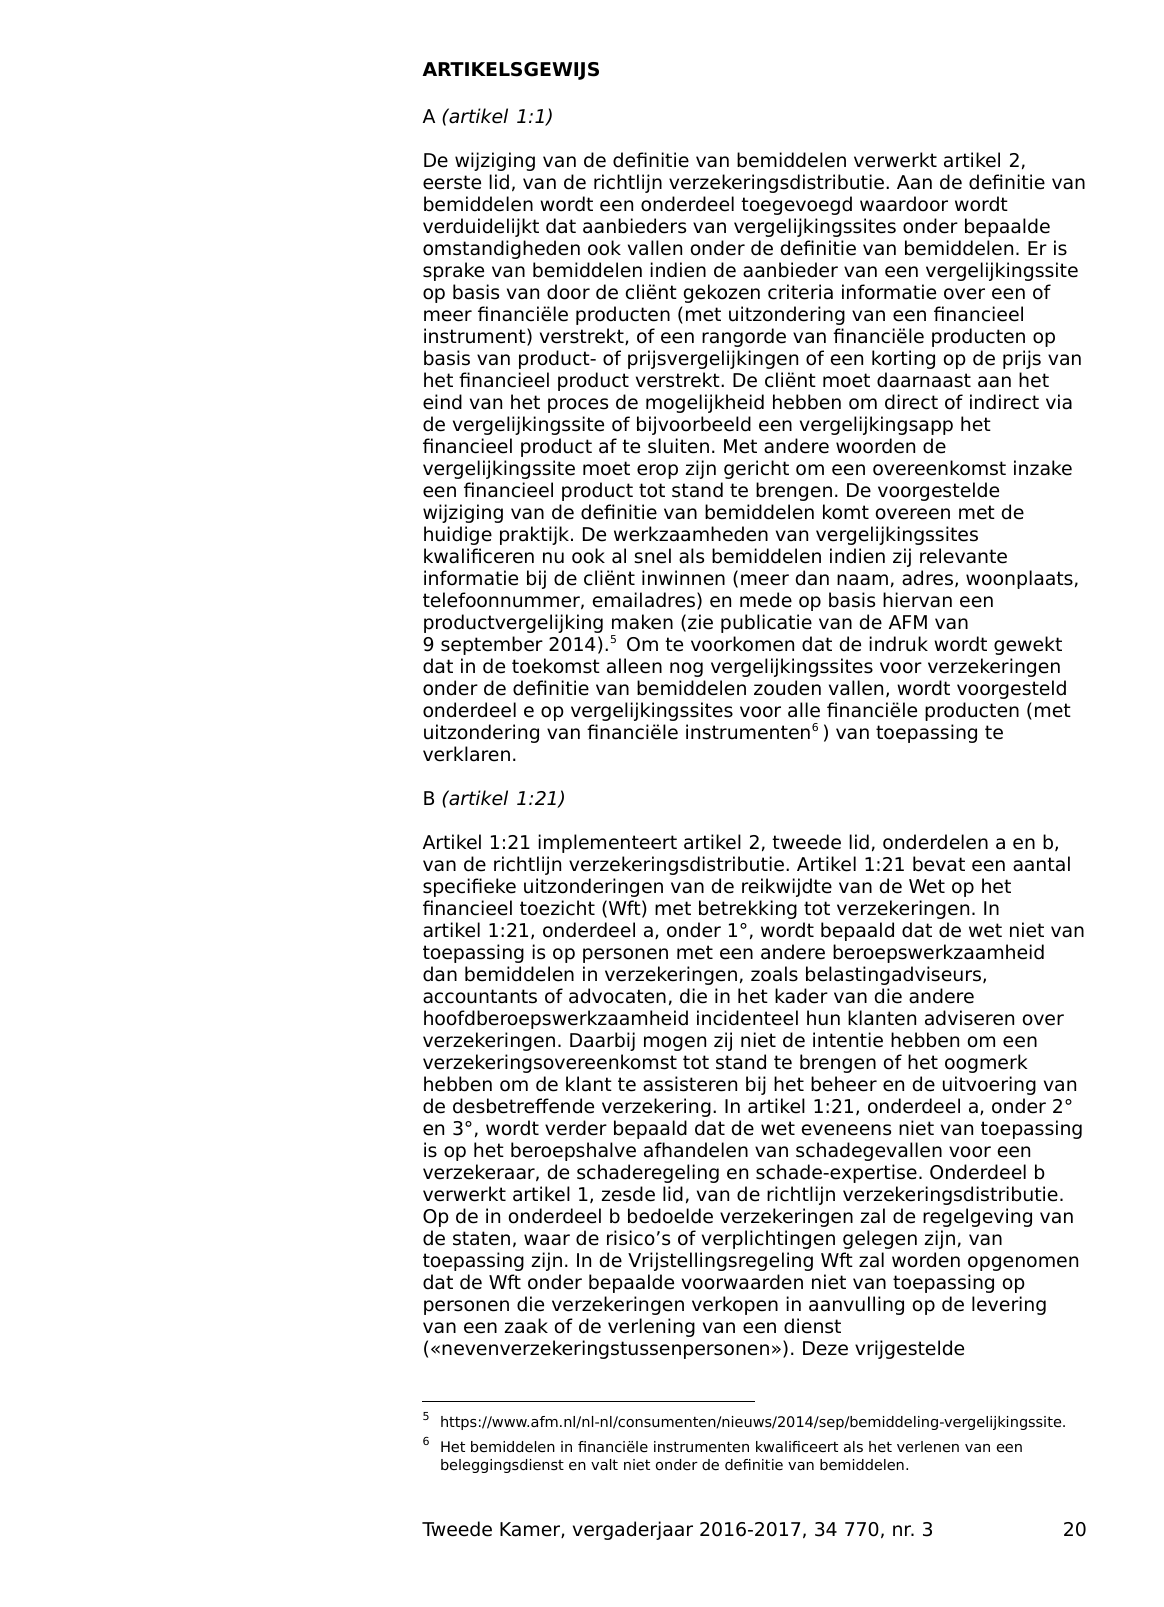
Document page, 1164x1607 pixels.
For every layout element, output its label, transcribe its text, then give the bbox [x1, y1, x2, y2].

text De wijziging van de definitie van bemiddelen verwerkt artikel 2, eerste lid, van de richtlijn verzekeringsdistributie. Aan de definitie van bemiddelen wordt een onderdeel toegevoegd waardoor wordt verduidelijkt dat aanbieders van vergelijkingssites onder bepaalde omstandigheden ook vallen onder de definitie van bemiddelen. Er is sprake van bemiddelen indien de aanbieder van een vergelijkingssite op basis van door de cliënt gekozen criteria informatie over een of meer financiële producten (met uitzondering van een financieel instrument) verstrekt, of een rangorde van financiële producten op basis van product- of prijsvergelijkingen of een korting op de prijs van het financieel product verstrekt. De cliënt moet daarnaast aan het eind van het proces de mogelijkheid hebben om direct of indirect via de vergelijkingssite of bijvoorbeeld een vergelijkingsapp het financieel product af te sluiten. Met andere woorden de vergelijkingssite moet erop zijn gericht om een overeenkomst inzake een financieel product tot stand te brengen. De voorgestelde wijziging van de definitie van bemiddelen komt overeen met de huidige praktijk. De werkzaamheden van vergelijkingssites kwalificeren nu ook al snel als bemiddelen indien zij relevante informatie bij de cliënt inwinnen (meer dan naam, adres, woonplaats, telefoonnummer, emailadres) en mede op basis hiervan een productvergelijking maken (zie publicatie van de AFM van 9 september 2014). Om te voorkomen dat de indruk wordt gewekt dat in de toekomst alleen nog vergelijkingssites voor verzekeringen onder de definitie van bemiddelen zouden vallen, wordt voorgesteld onderdeel e op vergelijkingssites voor alle financiële producten (met uitzondering van financiële instrumenten) van toepassing te verklaren. [422, 150, 1087, 766]
text Artikel 1:21 implementeert artikel 2, tweede lid, onderdelen a en b, van de richtlijn verzekeringsdistributie. Artikel 1:21 bevat een aantal specifieke uitzonderingen van de reikwijdte van de Wet op het financieel toezicht (Wft) met betrekking tot verzekeringen. In artikel 1:21, onderdeel a, onder 1°, wordt bepaald dat de wet niet van toepassing is op personen met een andere beroepswerkzaamheid dan bemiddelen in verzekeringen, zoals belastingadviseurs, accountants of advocaten, die in het kader van die andere hoofdberoepswerkzaamheid incidenteel hun klanten adviseren over verzekeringen. Daarbij mogen zij niet de intentie hebben om een verzekeringsovereenkomst tot stand te brengen of het oogmerk hebben om de klant te assisteren bij het beheer en de uitvoering van de desbetreffende verzekering. In artikel 1:21, onderdeel a, onder 2° en 3°, wordt verder bepaald dat de wet eveneens niet van toepassing is op het beroepshalve afhandelen van schadegevallen voor een verzekeraar, de schaderegeling en schade-expertise. Onderdeel b verwerkt artikel 1, zesde lid, van de richtlijn verzekeringsdistributie. Op de in onderdeel b bedoelde verzekeringen zal de regelgeving van de staten, waar de risico’s of verplichtingen gelegen zijn, van toepassing zijn. In de Vrijstellingsregeling Wft zal worden opgenomen dat de Wft onder bepaalde voorwaarden niet van toepassing op personen die verzekeringen verkopen in aanvulling op de levering van een zaak of de verlening van een dienst («nevenverzekeringstussenpersonen»). Deze vrijgestelde [422, 832, 1087, 1359]
text https://www.afm.nl/nl-nl/consumenten/nieuws/2014/sep/bemiddeling-vergelijkingssite. [422, 1410, 1087, 1432]
text Het bemiddelen in financiële instrumenten kwalificeert als het verlenen van een beleggingsdienst en valt niet onder de definitie van bemiddelen. [422, 1435, 1087, 1474]
subtitle B (artikel 1:21) [422, 788, 1087, 810]
subtitle ARTIKELSGEWIJS [422, 59, 1087, 81]
subtitle A (artikel 1:1) [422, 106, 1087, 128]
